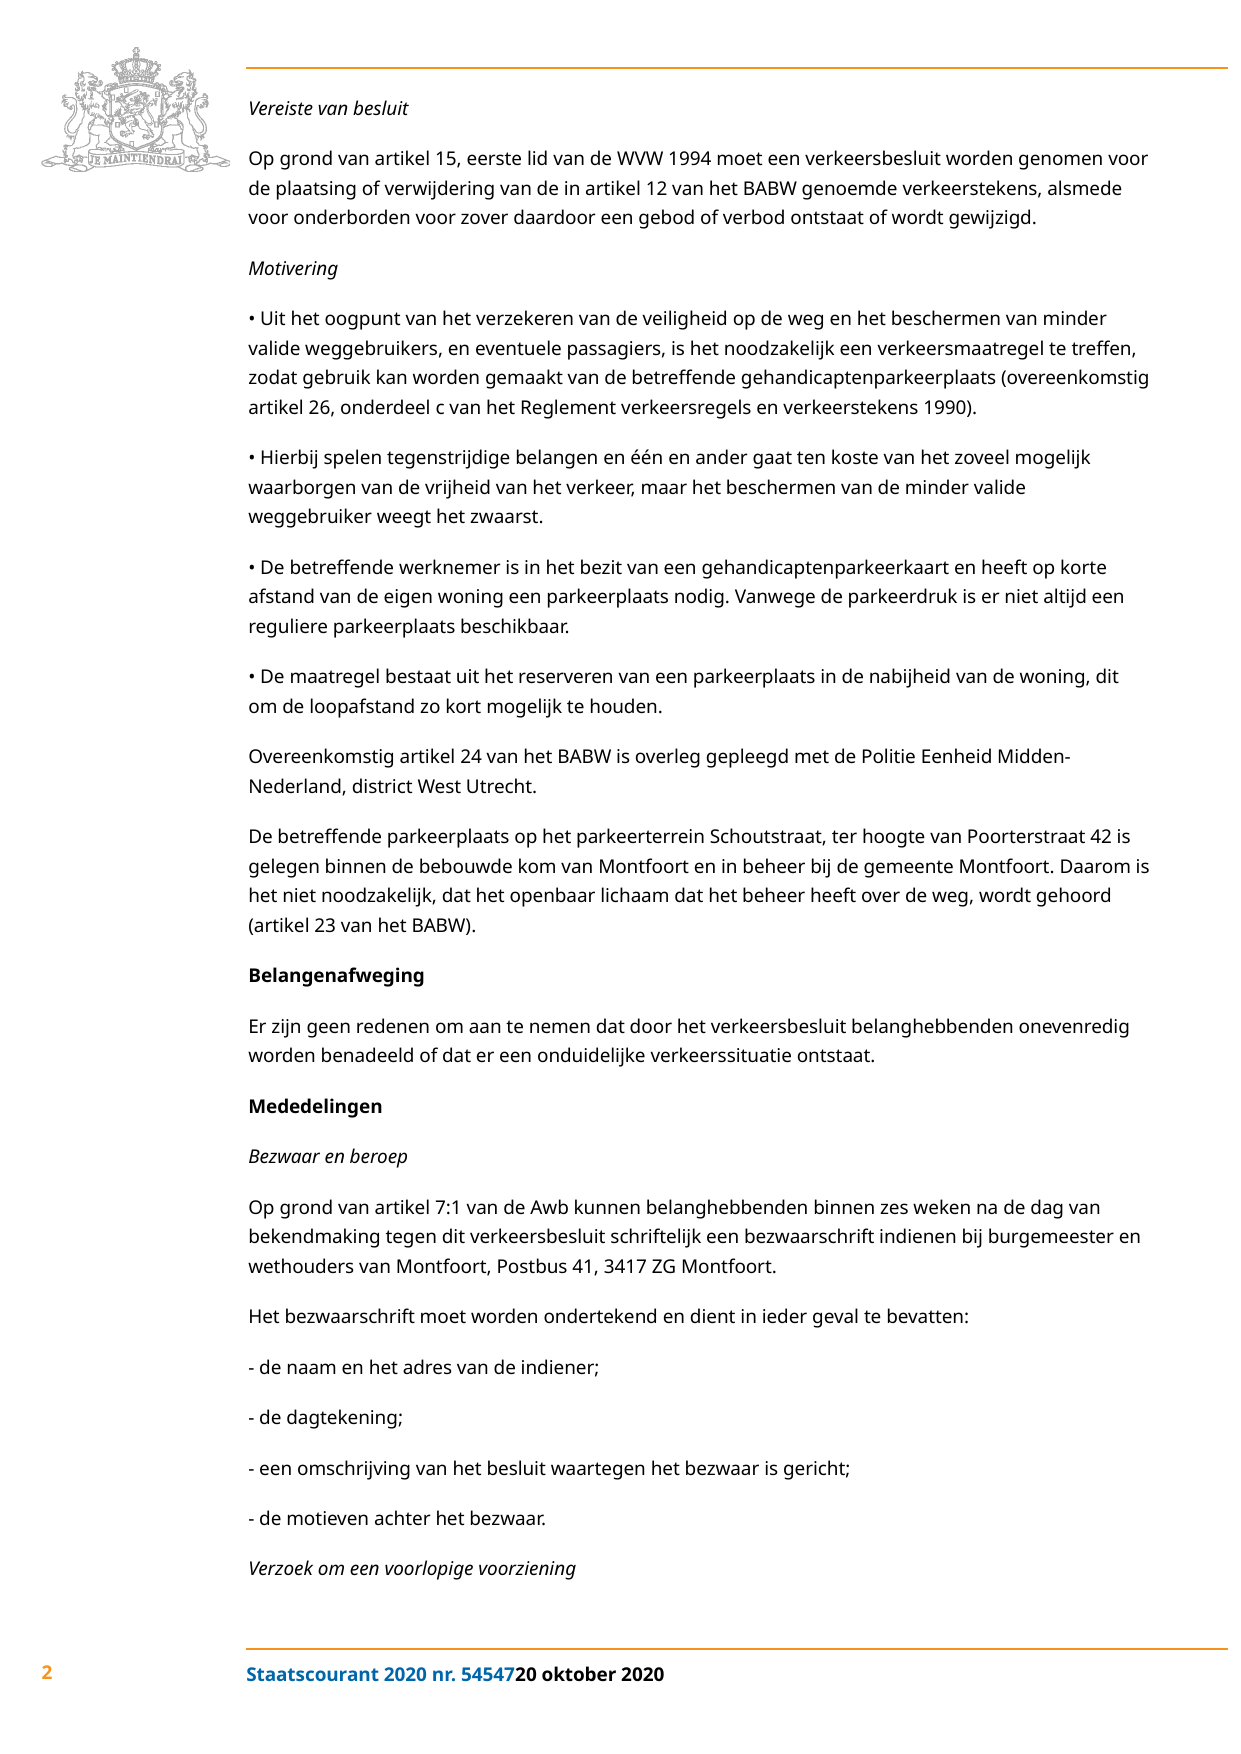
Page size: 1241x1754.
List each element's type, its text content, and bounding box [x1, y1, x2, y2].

text - de motieven achter het bezwaar. [248, 1505, 1152, 1531]
text - de naam en het adres van de indiener; [248, 1354, 1152, 1380]
text Motivering [248, 255, 1152, 281]
text Het bezwaarschrift moet worden ondertekend en dient in ieder geval te bevatten: [248, 1303, 1152, 1329]
text Bezwaar en beroep [248, 1143, 1152, 1169]
text Er zijn geen redenen om aan te nemen dat door het verkeersbesluit belanghebbenden onevenredig worden benadeeld of dat er een onduidelijke verkeerssituatie ontstaat. [248, 1013, 1152, 1068]
text Op grond van artikel 15, eerste lid van de WVW 1994 moet een verkeersbesluit worden genomen voor de plaatsing of verwijdering van de in artikel 12 van het BABW genoemde verkeerstekens, alsmede voor onderborden voor zover daardoor een gebod of verbod ontstaat of wordt gewijzigd. [248, 145, 1152, 230]
text • Hierbij spelen tegenstrijdige belangen en één en ander gaat ten koste van het zoveel mogelijk waarborgen van de vrijheid van het verkeer, maar het beschermen van de minder valide weggebruiker weegt het zwaarst. [248, 444, 1152, 529]
text - de dagtekening; [248, 1404, 1152, 1430]
text • De betreffende werknemer is in het bezit van een gehandicaptenparkeerkaart en heeft op korte afstand van de eigen woning een parkeerplaats nodig. Vanwege de parkeerdruk is er niet altijd een reguliere parkeerplaats beschikbaar. [248, 554, 1152, 639]
text • De maatregel bestaat uit het reserveren van een parkeerplaats in de nabijheid van de woning, dit om de loopafstand zo kort mogelijk te houden. [248, 663, 1152, 719]
text Mededelingen [248, 1093, 1152, 1119]
text • Uit het oogpunt van het verzekeren van de veiligheid op de weg en het beschermen van minder valide weggebruikers, en eventuele passagiers, is het noodzakelijk een verkeersmaatregel te treffen, zodat gebruik kan worden gemaakt van de betreffende gehandicaptenparkeerplaats (overeenkomstig artikel 26, onderdeel c van het Reglement verkeersregels en verkeerstekens 1990). [248, 305, 1152, 420]
text De betreffende parkeerplaats op het parkeerterrein Schoutstraat, ter hoogte van Poorterstraat 42 is gelegen binnen de bebouwde kom van Montfoort en in beheer bij de gemeente Montfoort. Daarom is het niet noodzakelijk, dat het openbaar lichaam dat het beheer heeft over de weg, wordt gehoord (artikel 23 van het BABW). [248, 823, 1152, 938]
text Vereiste van besluit [248, 95, 1152, 121]
text Belangenafweging [248, 963, 1152, 988]
text Overeenkomstig artikel 24 van het BABW is overleg gepleegd met de Politie Eenheid Midden-Nederland, district West Utrecht. [248, 743, 1152, 799]
text Op grond van artikel 7:1 van de Awb kunnen belanghebbenden binnen zes weken na de dag van bekendmaking tegen dit verkeersbesluit schriftelijk een bezwaarschrift indienen bij burgemeester en wethouders van Montfoort, Postbus 41, 3417 ZG Montfoort. [248, 1194, 1152, 1279]
picture [41, 47, 231, 172]
text Verzoek om een voorlopige voorziening [248, 1556, 1152, 1581]
text - een omschrijving van het besluit waartegen het bezwaar is gericht; [248, 1455, 1152, 1481]
